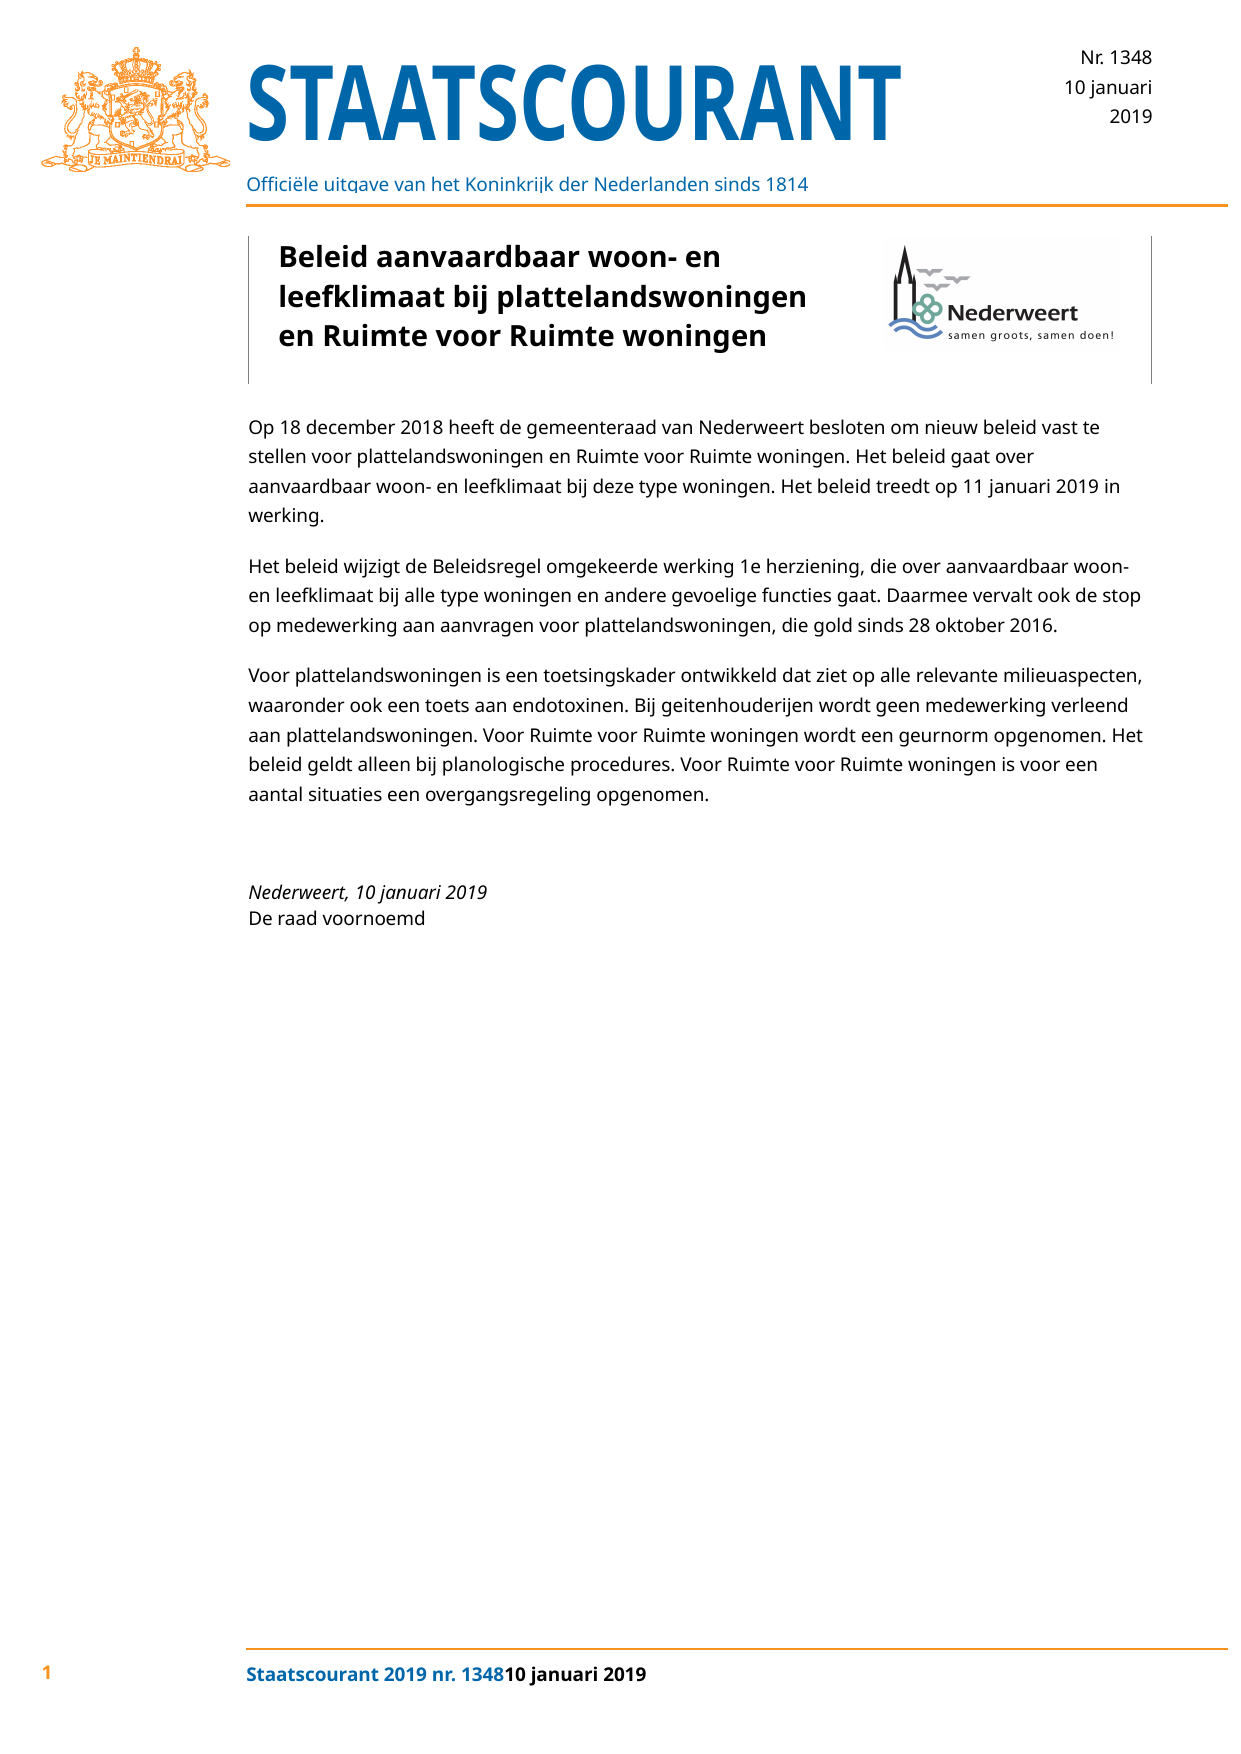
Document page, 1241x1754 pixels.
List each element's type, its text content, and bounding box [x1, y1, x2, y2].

text Nederweert, 10 januari 2019 [248, 879, 1152, 905]
picture [882, 236, 1119, 350]
text Op 18 december 2018 heeft de gemeenteraad van Nederweert besloten om nieuw beleid vast te stellen voor plattelandswoningen en Ruimte voor Ruimte woningen. Het beleid gaat over aanvaardbaar woon- en leefklimaat bij deze type woningen. Het beleid treedt op 11 januari 2019 in werking. [248, 414, 1152, 528]
picture [41, 47, 231, 172]
text De raad voornoemd [248, 905, 1152, 931]
text Voor plattelandswoningen is een toetsingskader ontwikkeld dat ziet op alle relevante milieuaspecten, waaronder ook een toets aan endotoxinen. Bij geitenhouderijen wordt geen medewerking verleend aan plattelandswoningen. Voor Ruimte voor Ruimte woningen wordt een geurnorm opgenomen. Het beleid geldt alleen bij planologische procedures. Voor Ruimte voor Ruimte woningen is voor een aantal situaties een overgangsregeling opgenomen. [248, 663, 1152, 807]
table_header Beleid aanvaardbaar woon- en leefklimaat bij plattelandswoningen en Ruimte voor Ruimte woningen [249, 236, 850, 384]
table_header [850, 236, 1151, 384]
text Het beleid wijzigt de Beleidsregel omgekeerde werking 1e herziening, die over aanvaardbaar woon- en leefklimaat bij alle type woningen en andere gevoelige functies gaat. Daarmee vervalt ook de stop op medewerking aan aanvragen voor plattelandswoningen, die gold sinds 28 oktober 2016. [248, 553, 1152, 638]
